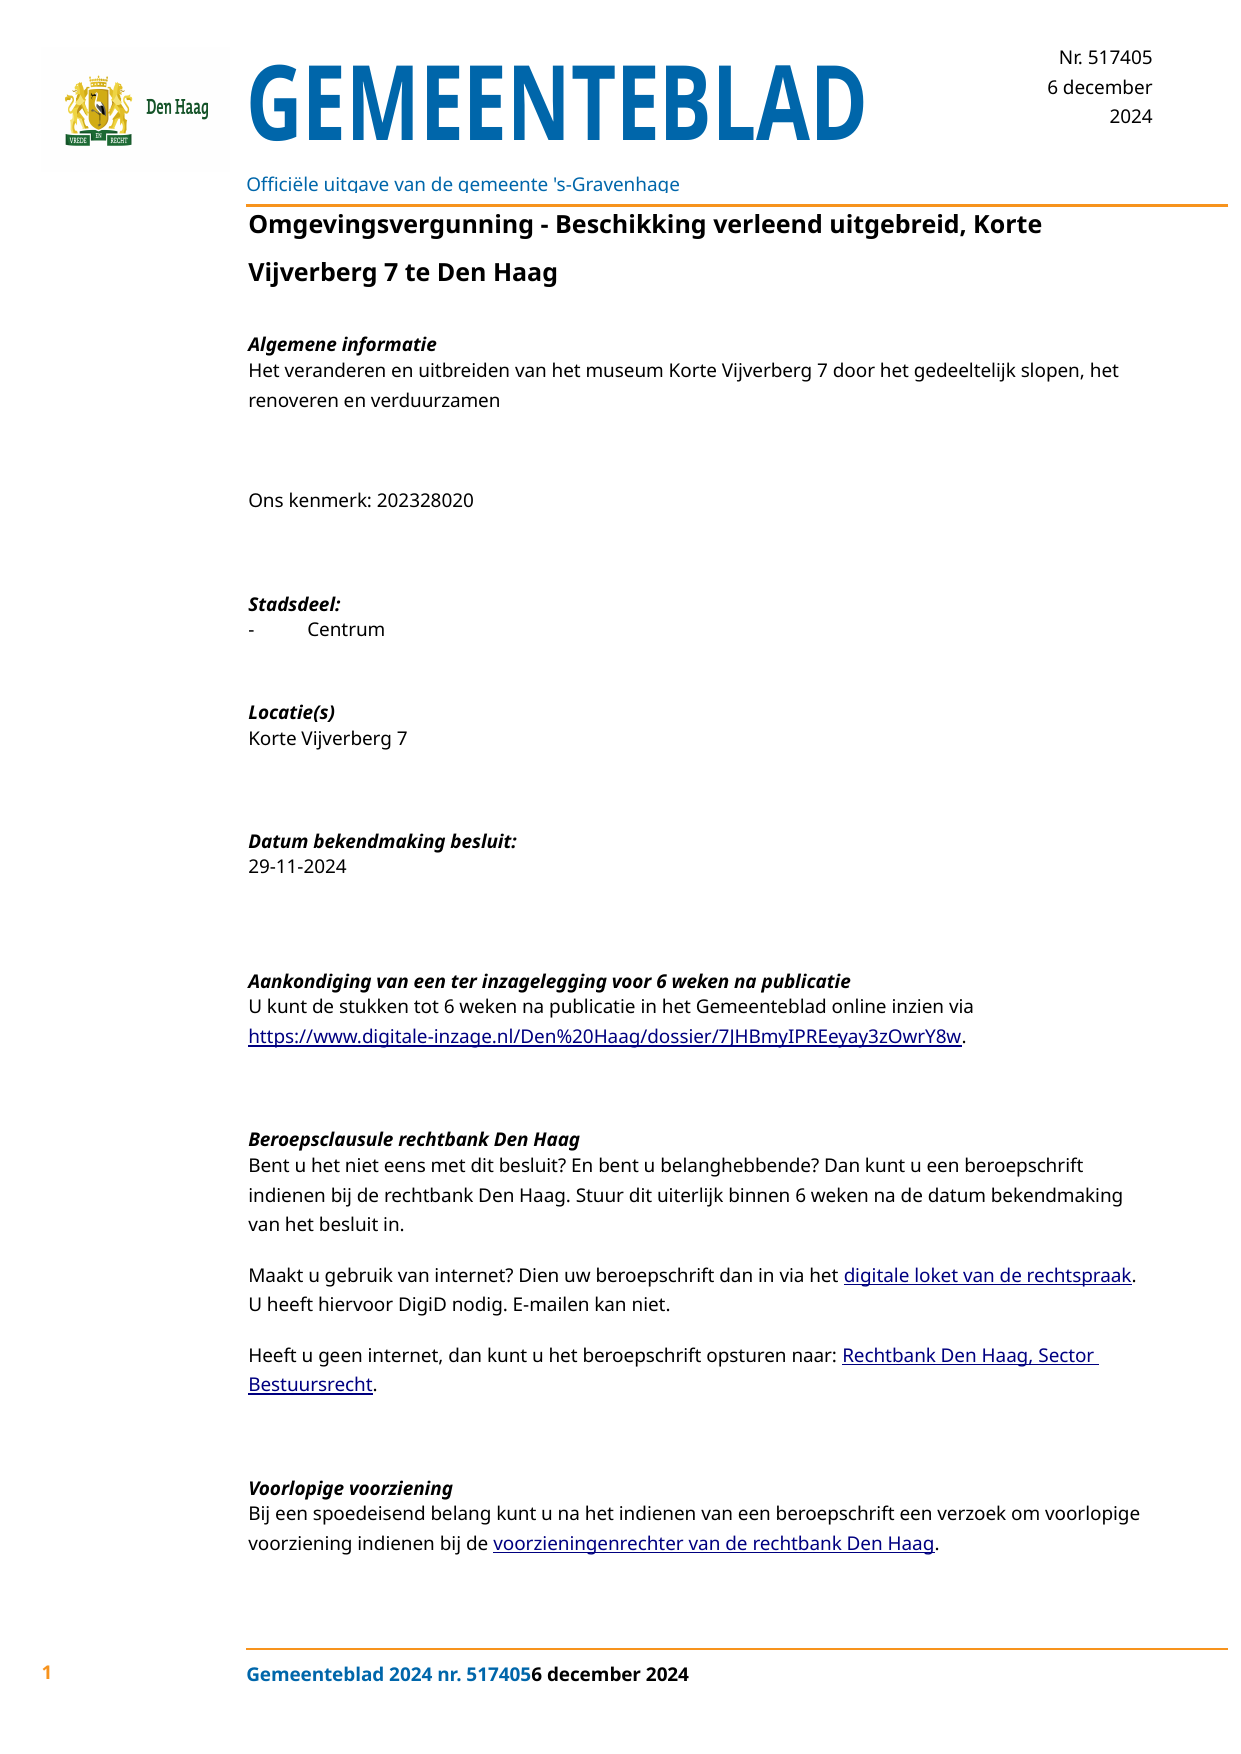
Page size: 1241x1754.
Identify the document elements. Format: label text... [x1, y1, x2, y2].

list Centrum [248, 617, 1152, 642]
picture [41, 47, 231, 172]
text U kunt de stukken tot 6 weken na publicatie in het Gemeenteblad online inzien via https://www.digitale-inzage.nl/Den%20Haag/dossier/7JHBmyIPREeyay3zOwrY8w. [248, 994, 1152, 1049]
text Stadsdeel: [248, 591, 1152, 617]
text Locatie(s) [248, 699, 1152, 725]
text 29-11-2024 [248, 854, 1152, 879]
text Omgevingsvergunning - Beschikking verleend uitgebreid, Korte Vijverberg 7 te Den Haag [248, 207, 1152, 288]
text Bij een spoedeisend belang kunt u na het indienen van een beroepschrift een verzoek om voorlopige voorziening indienen bij de voorzieningenrechter van de rechtbank Den Haag. [248, 1500, 1152, 1556]
text Heeft u geen internet, dan kunt u het beroepschrift opsturen naar: Rechtbank Den Haag, Sector Bestuursrecht. [248, 1342, 1152, 1397]
text Bent u het niet eens met dit besluit? En bent u belanghebbende? Dan kunt u een beroepschrift indienen bij de rechtbank Den Haag. Stuur dit uiterlijk binnen 6 weken na de datum bekendmaking van het besluit in. [248, 1152, 1152, 1237]
text Het veranderen en uitbreiden van het museum Korte Vijverberg 7 door het gedeeltelijk slopen, het renoveren en verduurzamen [248, 357, 1152, 412]
text Datum bekendmaking besluit: [248, 828, 1152, 854]
text Korte Vijverberg 7 [248, 725, 1152, 750]
text Algemene informatie [248, 331, 1152, 357]
text Maakt u gebruik van internet? Dien uw beroepschrift dan in via het digitale loket van de rechtspraak. U heeft hiervoor DigiD nodig. E-mailen kan niet. [248, 1262, 1152, 1317]
text Voorlopige voorziening [248, 1475, 1152, 1500]
text Aankondiging van een ter inzagelegging voor 6 weken na publicatie [248, 968, 1152, 994]
text Beroepsclausule rechtbank Den Haag [248, 1127, 1152, 1152]
text Ons kenmerk: 202328020 [248, 488, 1152, 513]
